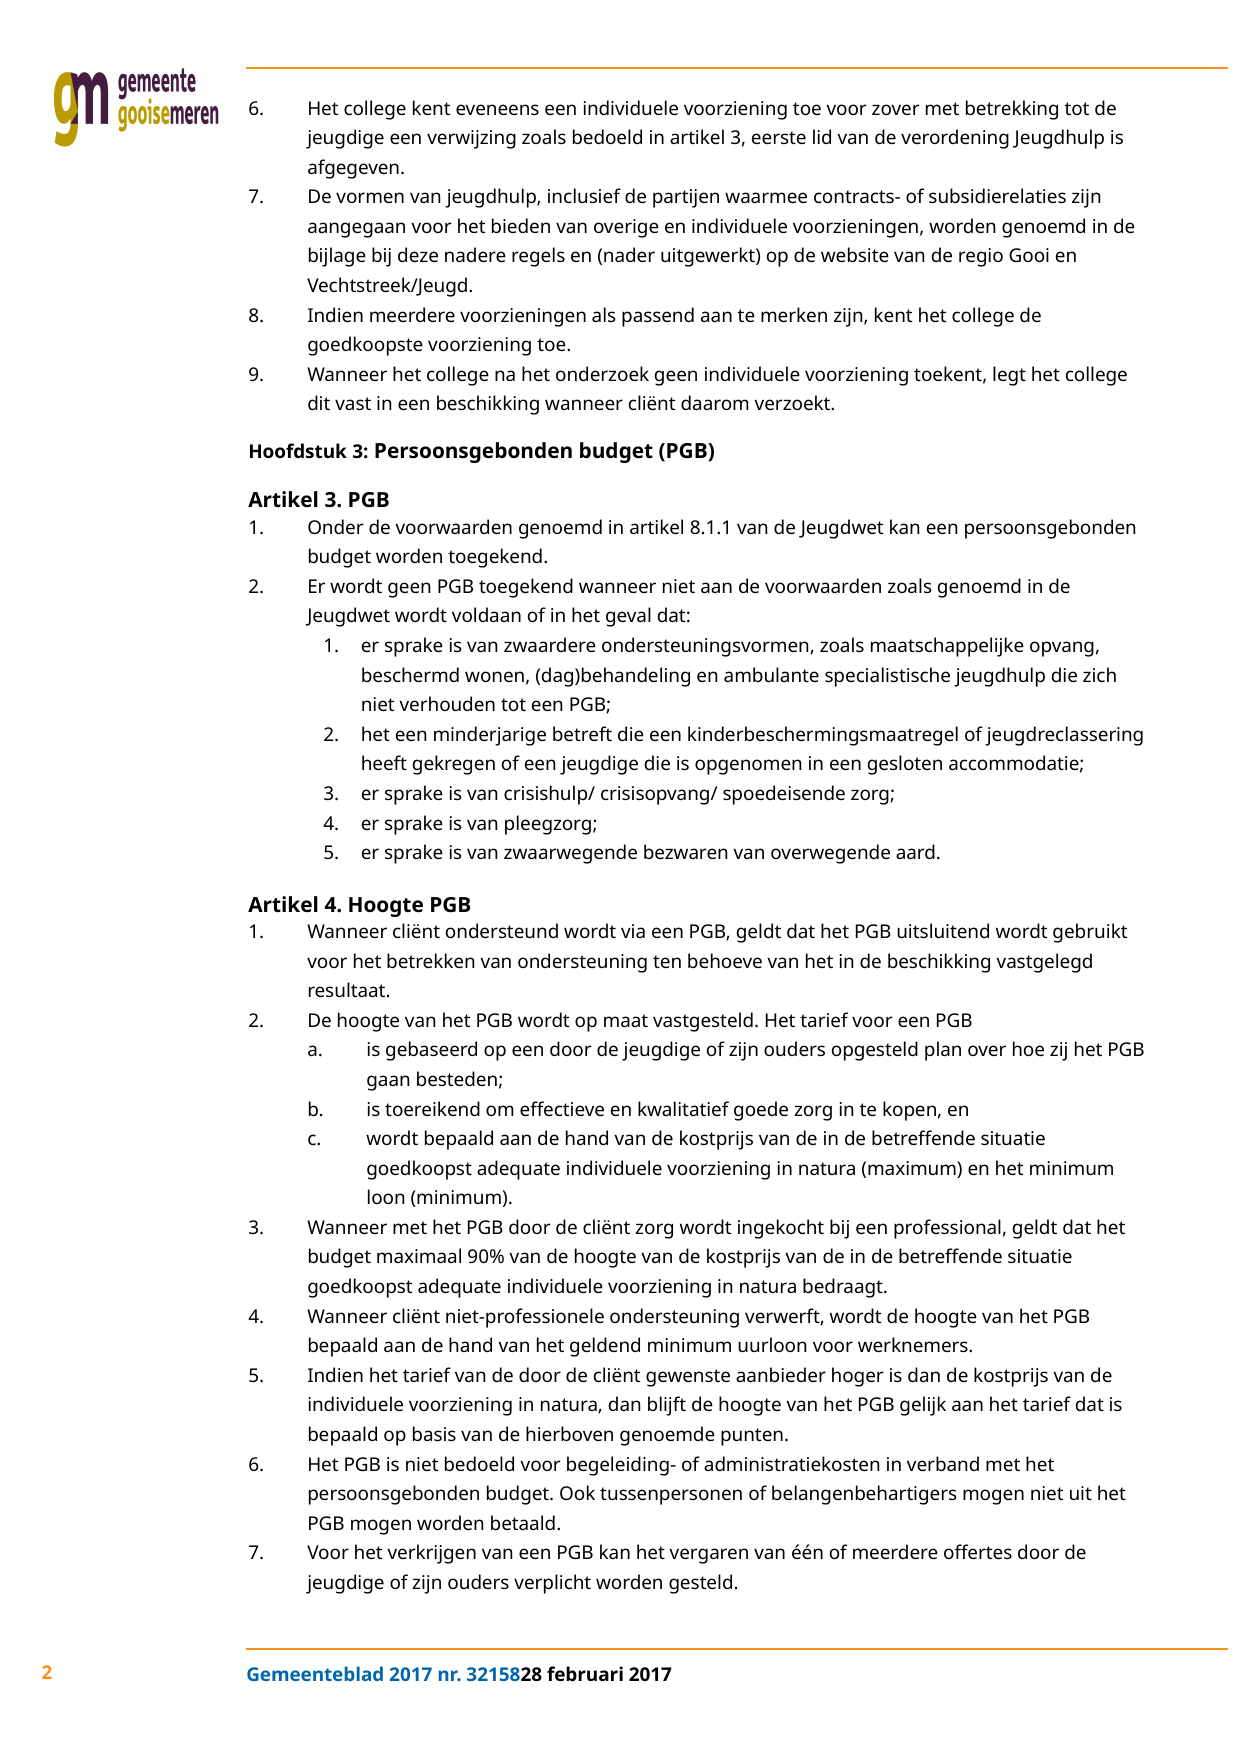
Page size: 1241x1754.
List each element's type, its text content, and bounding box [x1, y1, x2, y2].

list is gebaseerd op een door de jeugdige of zijn ouders opgesteld plan over hoe zij het PGB gaan besteden; [307, 1037, 1152, 1092]
picture [41, 47, 231, 172]
list er sprake is van pleegzorg; [323, 810, 1152, 836]
list Het PGB is niet bedoeld voor begeleiding- of administratiekosten in verband met het persoonsgebonden budget. Ook tussenpersonen of belangenbehartigers mogen niet uit het PGB mogen worden betaald. [248, 1451, 1152, 1536]
list is toereikend om effectieve en kwalitatief goede zorg in te kopen, en [307, 1096, 1152, 1121]
list Het college kent eveneens een individuele voorziening toe voor zover met betrekking tot de jeugdige een verwijzing zoals bedoeld in artikel 3, eerste lid van de verordening Jeugdhulp is afgegeven. [248, 95, 1152, 180]
text Hoofdstuk 3: Persoonsgebonden budget (PGB) [248, 436, 1152, 465]
list wordt bepaald aan de hand van de kostprijs van de in de betreffende situatie goedkoopst adequate individuele voorziening in natura (maximum) en het minimum loon (minimum). [307, 1125, 1152, 1210]
list Wanneer cliënt niet-professionele ondersteuning verwerft, wordt de hoogte van het PGB bepaald aan de hand van het geldend minimum uurloon voor werknemers. [248, 1303, 1152, 1358]
text Artikel 3. PGB [248, 486, 1152, 514]
list Indien het tarief van de door de cliënt gewenste aanbieder hoger is dan de kostprijs van de individuele voorziening in natura, dan blijft de hoogte van het PGB gelijk aan het tarief dat is bepaald op basis van de hierboven genoemde punten. [248, 1362, 1152, 1447]
list Wanneer met het PGB door de cliënt zorg wordt ingekocht bij een professional, geldt dat het budget maximaal 90% van de hoogte van de kostprijs van de in de betreffende situatie goedkoopst adequate individuele voorziening in natura bedraagt. [248, 1214, 1152, 1299]
list Voor het verkrijgen van een PGB kan het vergaren van één of meerdere offertes door de jeugdige of zijn ouders verplicht worden gesteld. [248, 1539, 1152, 1595]
list Indien meerdere voorzieningen als passend aan te merken zijn, kent het college de goedkoopste voorziening toe. [248, 302, 1152, 357]
list De vormen van jeugdhulp, inclusief de partijen waarmee contracts- of subsidierelaties zijn aangegaan voor het bieden van overige en individuele voorzieningen, worden genoemd in de bijlage bij deze nadere regels en (nader uitgewerkt) op de website van de regio Gooi en Vechtstreek/Jeugd. [248, 183, 1152, 298]
list er sprake is van zwaarwegende bezwaren van overwegende aard. [323, 839, 1152, 865]
list Wanneer cliënt ondersteund wordt via een PGB, geldt dat het PGB uitsluitend wordt gebruikt voor het betrekken van ondersteuning ten behoeve van het in de beschikking vastgelegd resultaat. [248, 918, 1152, 1003]
list De hoogte van het PGB wordt op maat vastgesteld. Het tarief voor een PGB [248, 1007, 1152, 1033]
list Er wordt geen PGB toegekend wanneer niet aan de voorwaarden zoals genoemd in de Jeugdwet wordt voldaan of in het geval dat: [248, 573, 1152, 628]
list het een minderjarige betreft die een kinderbeschermingsmaatregel of jeugdreclassering heeft gekregen of een jeugdige die is opgenomen in een gesloten accommodatie; [323, 721, 1152, 776]
text Artikel 4. Hoogte PGB [248, 890, 1152, 918]
list er sprake is van zwaardere ondersteuningsvormen, zoals maatschappelijke opvang, beschermd wonen, (dag)behandeling en ambulante specialistische jeugdhulp die zich niet verhouden tot een PGB; [323, 632, 1152, 717]
list Onder de voorwaarden genoemd in artikel 8.1.1 van de Jeugdwet kan een persoonsgebonden budget worden toegekend. [248, 514, 1152, 569]
list er sprake is van crisishulp/ crisisopvang/ spoedeisende zorg; [323, 780, 1152, 806]
list Wanneer het college na het onderzoek geen individuele voorziening toekent, legt het college dit vast in een beschikking wanneer cliënt daarom verzoekt. [248, 361, 1152, 416]
